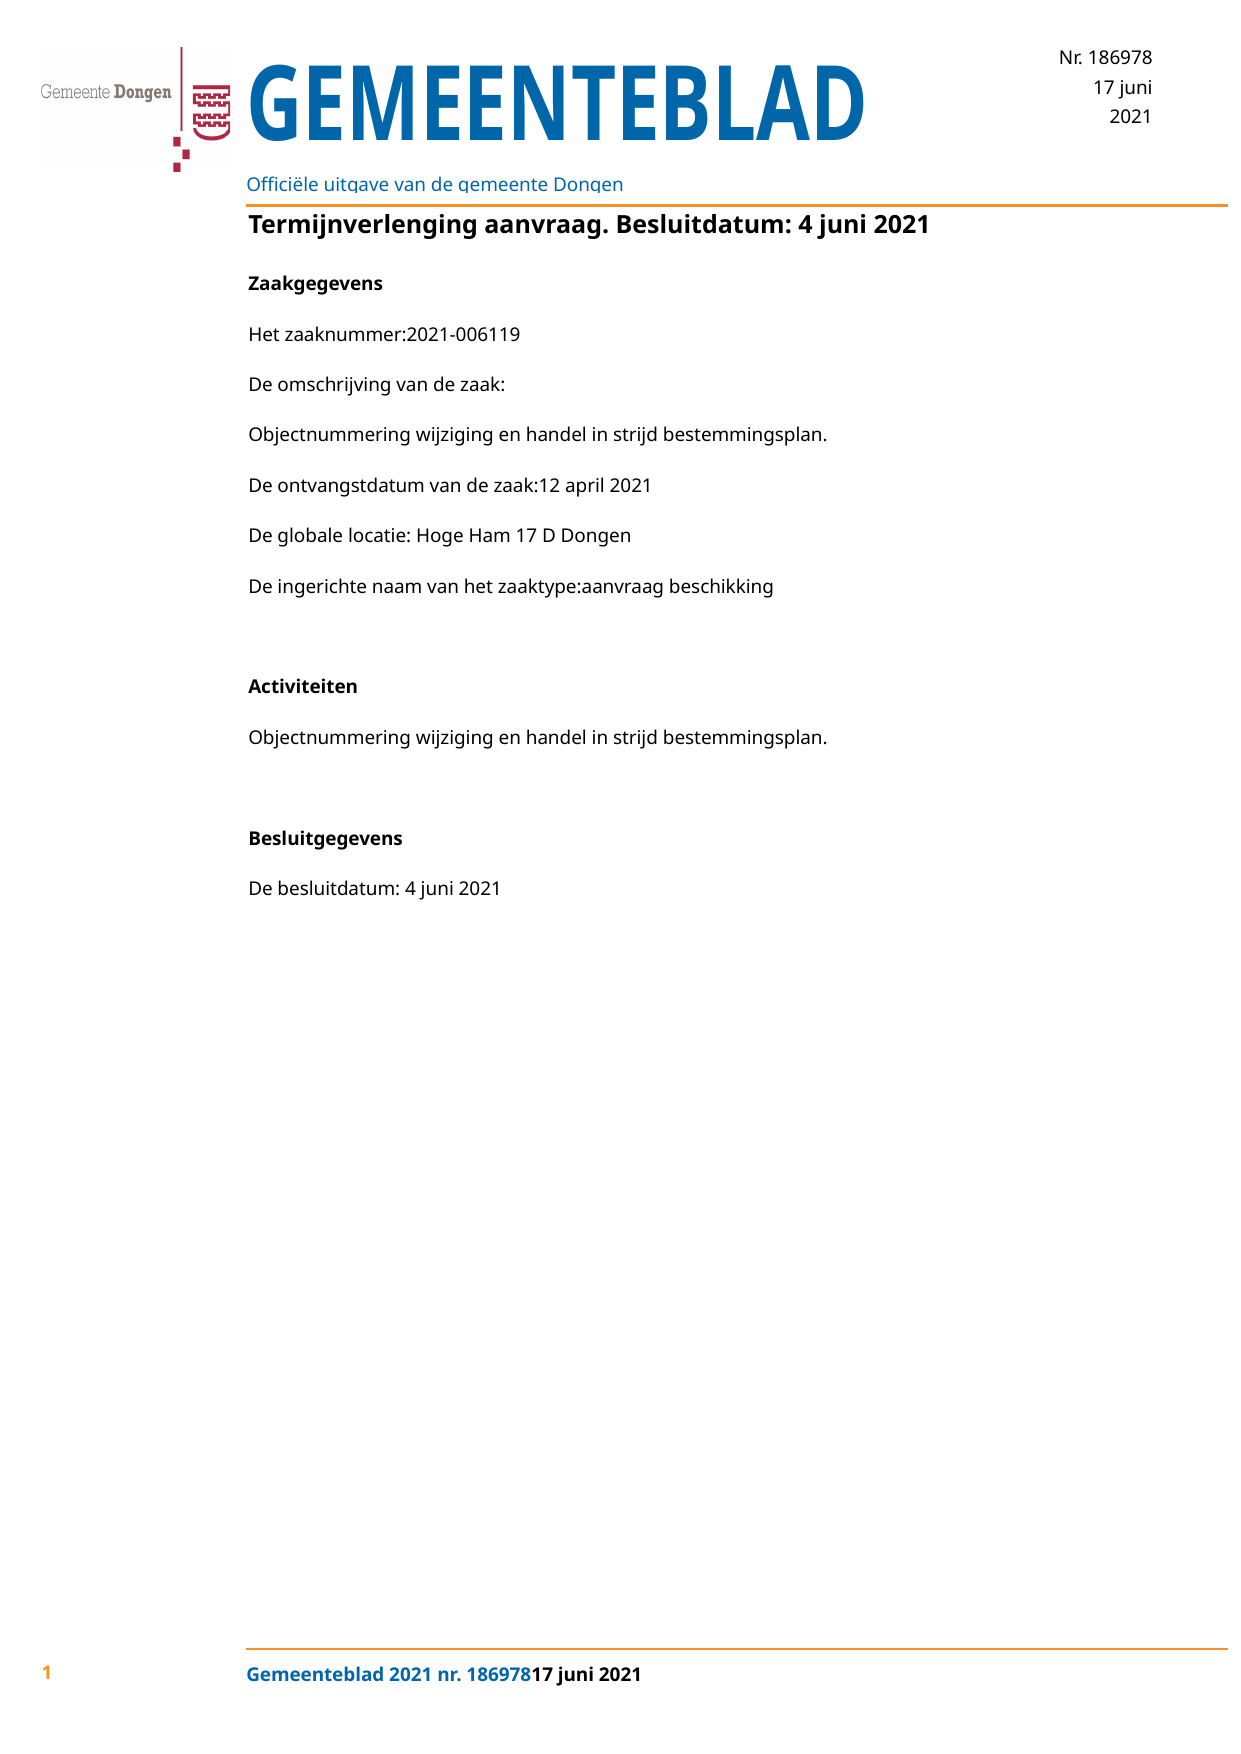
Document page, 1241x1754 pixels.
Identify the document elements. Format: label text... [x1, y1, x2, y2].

text De omschrijving van de zaak: [248, 371, 1152, 397]
text De ingerichte naam van het zaaktype:aanvraag beschikking [248, 573, 1152, 598]
picture [41, 47, 231, 172]
text Objectnummering wijziging en handel in strijd bestemmingsplan. [248, 422, 1152, 447]
text Zaakgegevens [248, 270, 1152, 296]
text De besluitdatum: 4 juni 2021 [248, 875, 1152, 901]
text Termijnverlenging aanvraag. Besluitdatum: 4 juni 2021 [248, 207, 1152, 241]
text De ontvangstdatum van de zaak:12 april 2021 [248, 472, 1152, 498]
text De globale locatie: Hoge Ham 17 D Dongen [248, 522, 1152, 548]
text Activiteiten [248, 674, 1152, 699]
text Besluitgegevens [248, 825, 1152, 851]
text Het zaaknummer:2021-006119 [248, 321, 1152, 346]
text Objectnummering wijziging en handel in strijd bestemmingsplan. [248, 724, 1152, 750]
